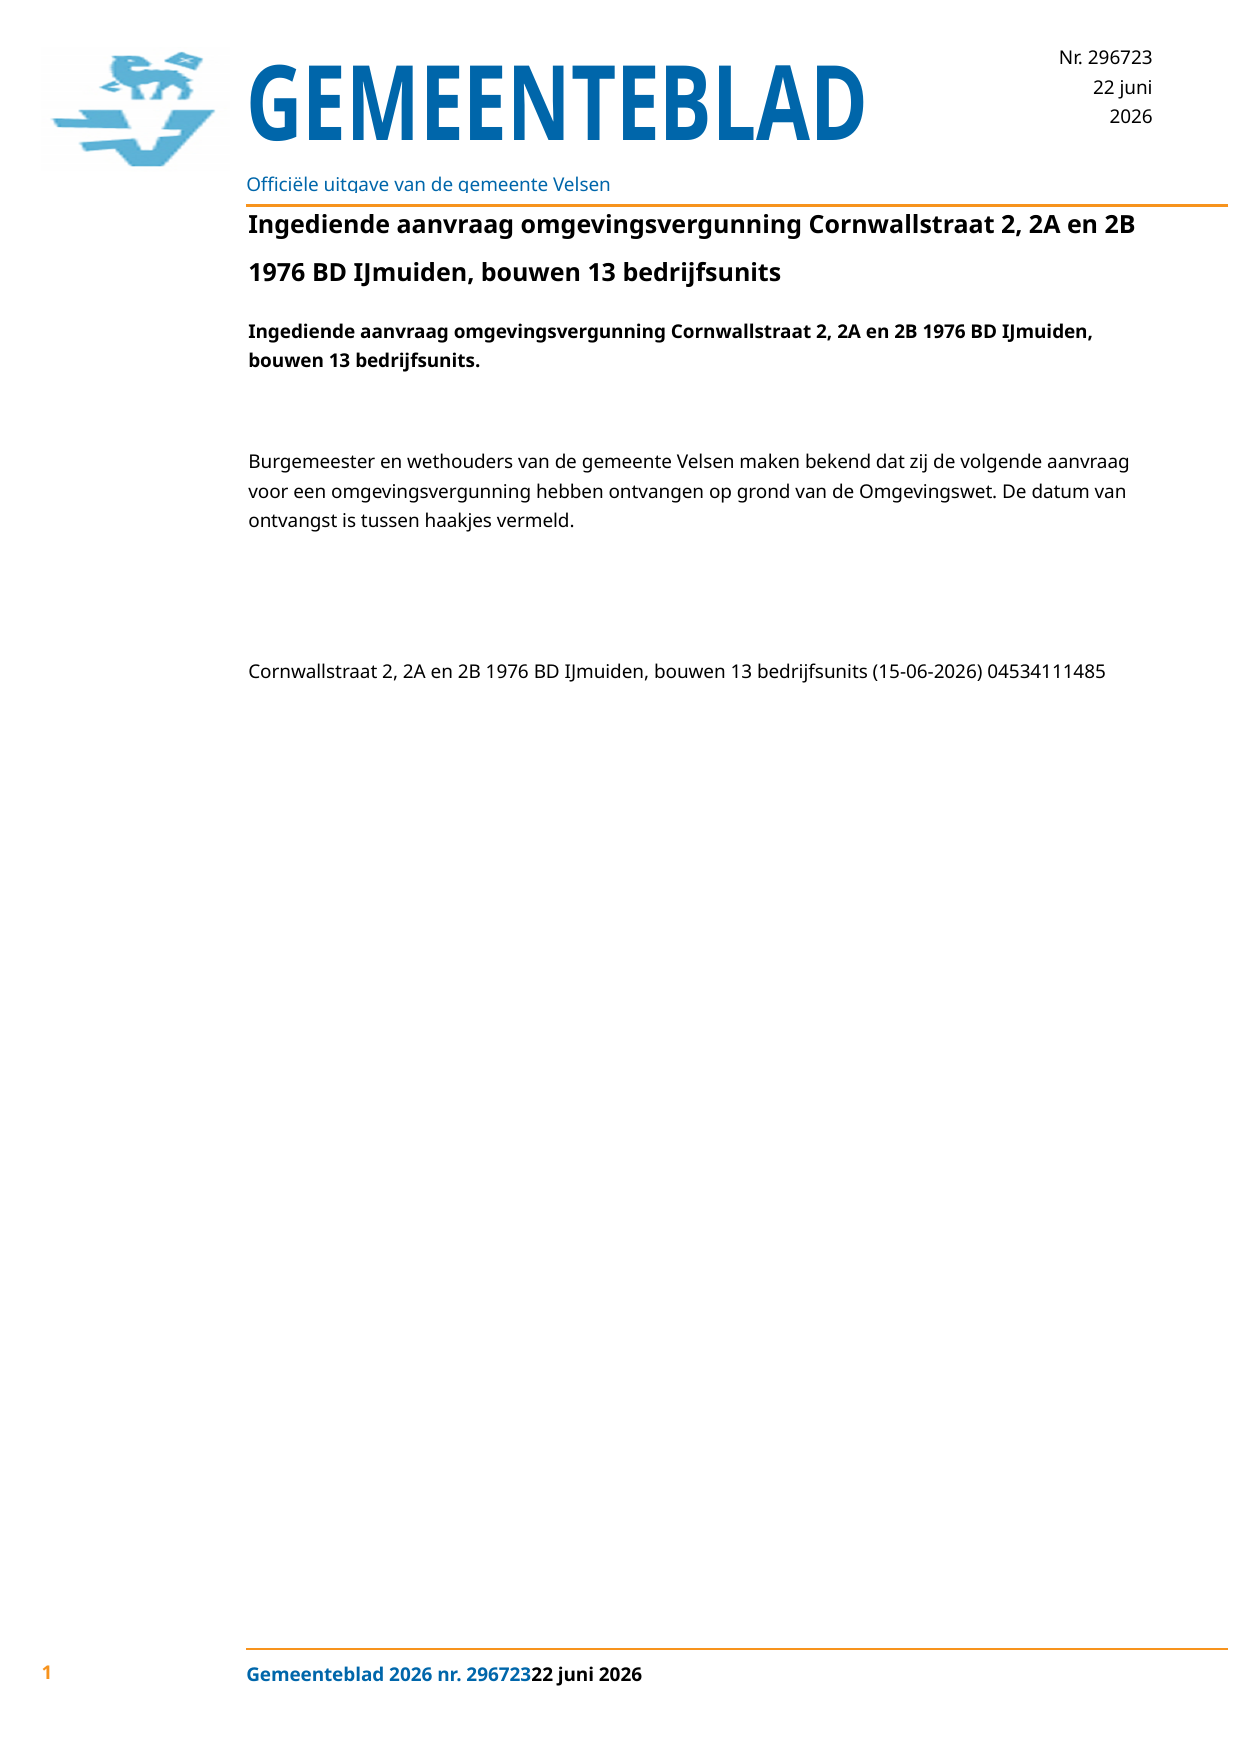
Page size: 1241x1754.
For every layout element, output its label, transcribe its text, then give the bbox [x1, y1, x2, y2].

text Ingediende aanvraag omgevingsvergunning Cornwallstraat 2, 2A en 2B 1976 BD IJmuiden, bouwen 13 bedrijfsunits [248, 207, 1152, 288]
text Cornwallstraat 2, 2A en 2B 1976 BD IJmuiden, bouwen 13 bedrijfsunits (15-06-2026) 04534111485 [248, 659, 1152, 684]
text Burgemeester en wethouders van de gemeente Velsen maken bekend dat zij de volgende aanvraag voor een omgevingsvergunning hebben ontvangen op grond van de Omgevingswet. De datum van ontvangst is tussen haakjes vermeld. [248, 448, 1152, 533]
picture [41, 47, 231, 172]
text Ingediende aanvraag omgevingsvergunning Cornwallstraat 2, 2A en 2B 1976 BD IJmuiden, bouwen 13 bedrijfsunits. [248, 318, 1152, 373]
